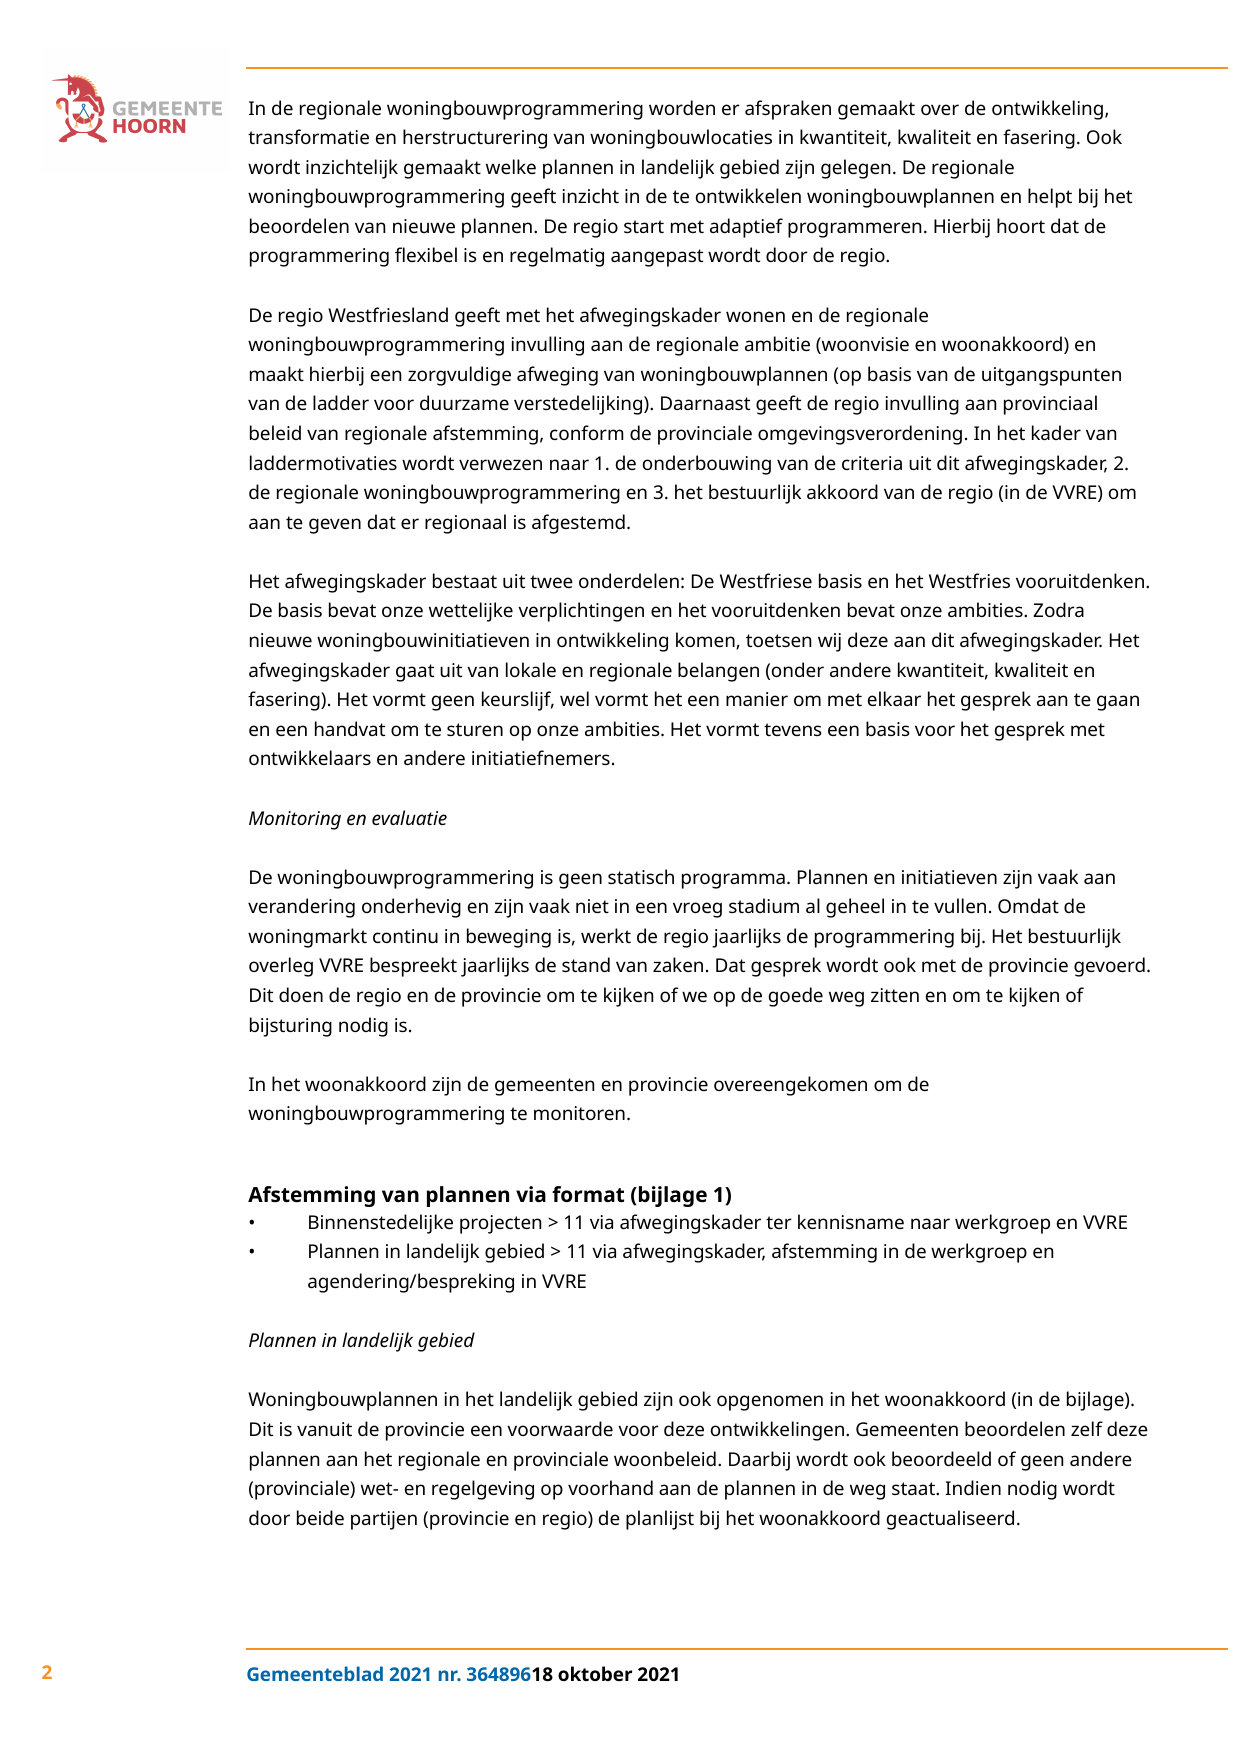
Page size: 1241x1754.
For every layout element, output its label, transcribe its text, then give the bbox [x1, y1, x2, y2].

text Afstemming van plannen via format (bijlage 1) [248, 1181, 1152, 1209]
text Het afwegingskader bestaat uit twee onderdelen: De Westfriese basis en het Westfries vooruitdenken. De basis bevat onze wettelijke verplichtingen en het vooruitdenken bevat onze ambities. Zodra nieuwe woningbouwinitiatieven in ontwikkeling komen, toetsen wij deze aan dit afwegingskader. Het afwegingskader gaat uit van lokale en regionale belangen (onder andere kwantiteit, kwaliteit en fasering). Het vormt geen keurslijf, wel vormt het een manier om met elkaar het gesprek aan te gaan en een handvat om te sturen op onze ambities. Het vormt tevens een basis voor het gesprek met ontwikkelaars en andere initiatiefnemers. [248, 568, 1152, 771]
text Plannen in landelijk gebied [248, 1327, 1152, 1353]
text In het woonakkoord zijn de gemeenten en provincie overeengekomen om de woningbouwprogrammering te monitoren. [248, 1071, 1152, 1126]
text Monitoring en evaluatie [248, 805, 1152, 831]
text De regio Westfriesland geeft met het afwegingskader wonen en de regionale woningbouwprogrammering invulling aan de regionale ambitie (woonvisie en woonakkoord) en maakt hierbij een zorgvuldige afweging van woningbouwplannen (op basis van de uitgangspunten van de ladder voor duurzame verstedelijking). Daarnaast geeft de regio invulling aan provinciaal beleid van regionale afstemming, conform de provinciale omgevingsverordening. In het kader van laddermotivaties wordt verwezen naar 1. de onderbouwing van de criteria uit dit afwegingskader, 2. de regionale woningbouwprogrammering en 3. het bestuurlijk akkoord van de regio (in de VVRE) om aan te geven dat er regionaal is afgestemd. [248, 302, 1152, 535]
list Plannen in landelijk gebied > 11 via afwegingskader, afstemming in de werkgroep en agendering/bespreking in VVRE [248, 1239, 1152, 1294]
picture [41, 47, 231, 172]
text In de regionale woningbouwprogrammering worden er afspraken gemaakt over de ontwikkeling, transformatie en herstructurering van woningbouwlocaties in kwantiteit, kwaliteit en fasering. Ook wordt inzichtelijk gemaakt welke plannen in landelijk gebied zijn gelegen. De regionale woningbouwprogrammering geeft inzicht in de te ontwikkelen woningbouwplannen en helpt bij het beoordelen van nieuwe plannen. De regio start met adaptief programmeren. Hierbij hoort dat de programmering flexibel is en regelmatig aangepast wordt door de regio. [248, 95, 1152, 268]
list Binnenstedelijke projecten > 11 via afwegingskader ter kennisname naar werkgroep en VVRE [248, 1209, 1152, 1235]
text De woningbouwprogrammering is geen statisch programma. Plannen en initiatieven zijn vaak aan verandering onderhevig en zijn vaak niet in een vroeg stadium al geheel in te vullen. Omdat de woningmarkt continu in beweging is, werkt de regio jaarlijks de programmering bij. Het bestuurlijk overleg VVRE bespreekt jaarlijks de stand van zaken. Dat gesprek wordt ook met de provincie gevoerd. Dit doen de regio en de provincie om te kijken of we op de goede weg zitten en om te kijken of bijsturing nodig is. [248, 864, 1152, 1038]
text Woningbouwplannen in het landelijk gebied zijn ook opgenomen in het woonakkoord (in de bijlage). Dit is vanuit de provincie een voorwaarde voor deze ontwikkelingen. Gemeenten beoordelen zelf deze plannen aan het regionale en provinciale woonbeleid. Daarbij wordt ook beoordeeld of geen andere (provinciale) wet- en regelgeving op voorhand aan de plannen in de weg staat. Indien nodig wordt door beide partijen (provincie en regio) de planlijst bij het woonakkoord geactualiseerd. [248, 1387, 1152, 1531]
